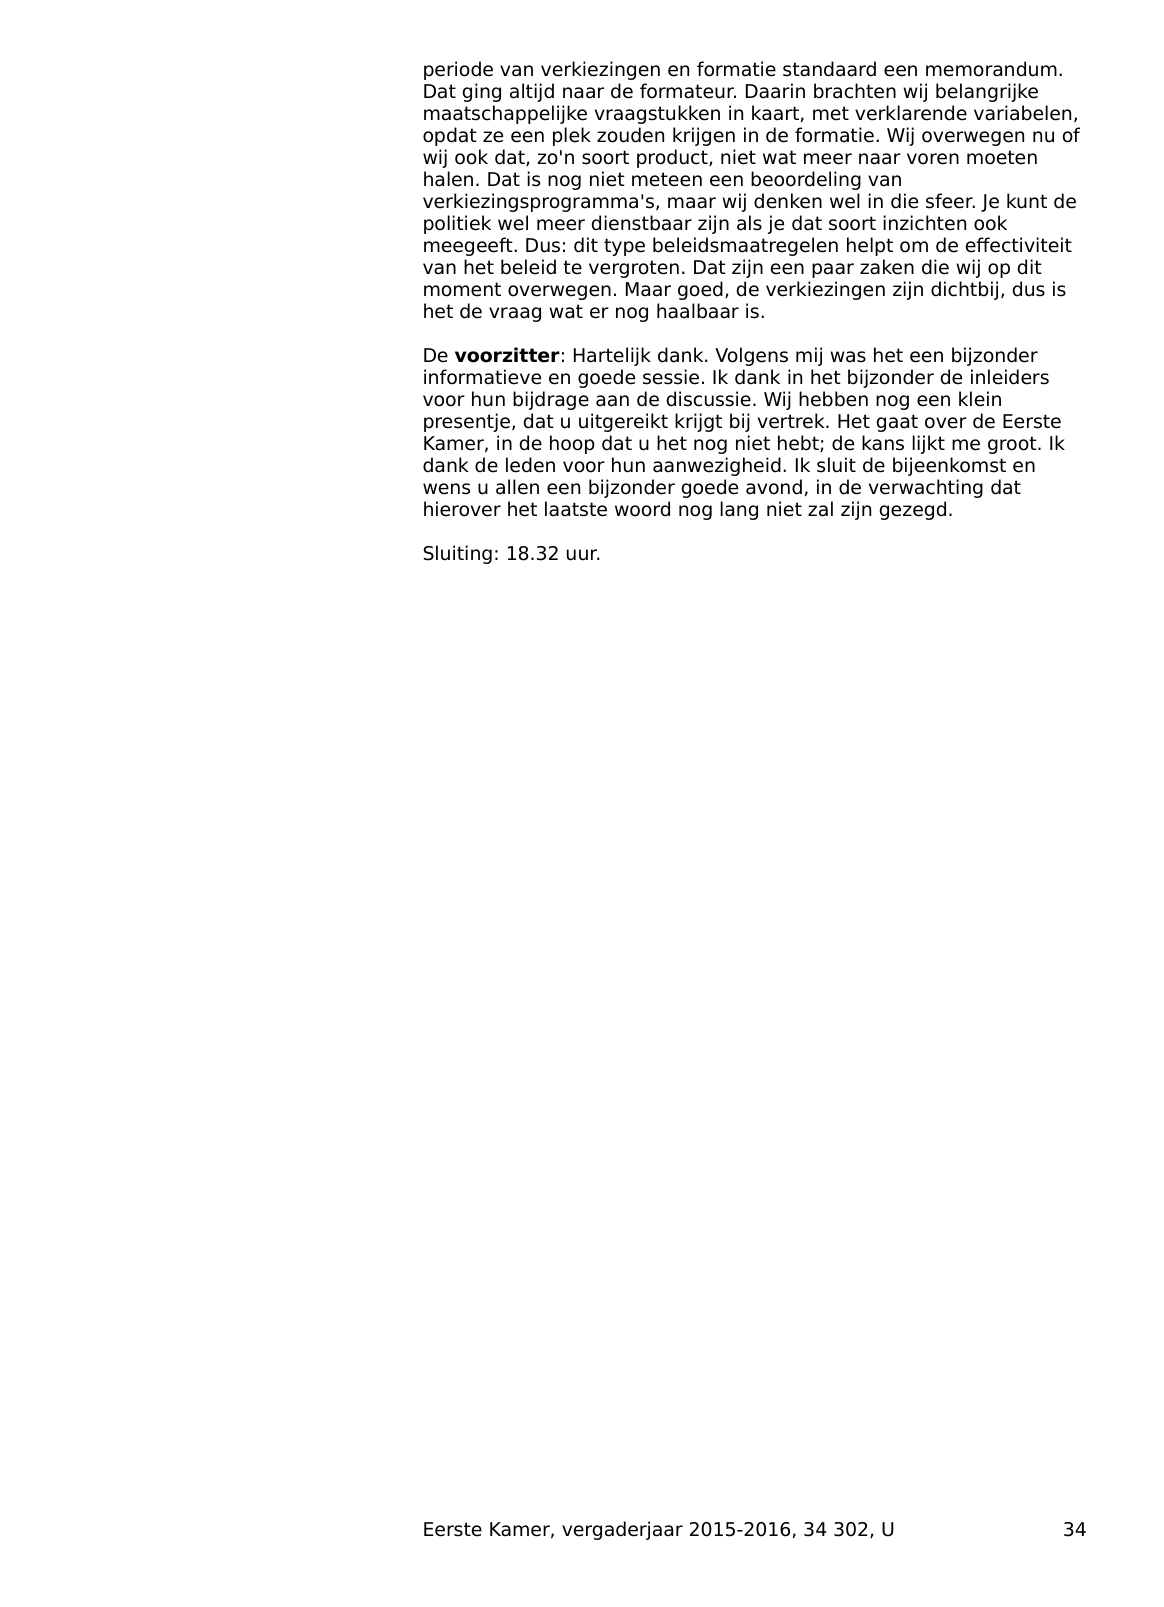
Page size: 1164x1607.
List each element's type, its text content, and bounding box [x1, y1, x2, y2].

text Sluiting: 18.32 uur. [422, 543, 1087, 565]
text De voorzitter: Hartelijk dank. Volgens mij was het een bijzonder informatieve en goede sessie. Ik dank in het bijzonder de inleiders voor hun bijdrage aan de discussie. Wij hebben nog een klein presentje, dat u uitgereikt krijgt bij vertrek. Het gaat over de Eerste Kamer, in de hoop dat u het nog niet hebt; de kans lijkt me groot. Ik dank de leden voor hun aanwezigheid. Ik sluit de bijeenkomst en wens u allen een bijzonder goede avond, in de verwachting dat hierover het laatste woord nog lang niet zal zijn gezegd. [422, 345, 1087, 521]
text periode van verkiezingen en formatie standaard een memorandum. Dat ging altijd naar de formateur. Daarin brachten wij belangrijke maatschappelijke vraagstukken in kaart, met verklarende variabelen, opdat ze een plek zouden krijgen in de formatie. Wij overwegen nu of wij ook dat, zo'n soort product, niet wat meer naar voren moeten halen. Dat is nog niet meteen een beoordeling van verkiezingsprogramma's, maar wij denken wel in die sfeer. Je kunt de politiek wel meer dienstbaar zijn als je dat soort inzichten ook meegeeft. Dus: dit type beleidsmaatregelen helpt om de effectiviteit van het beleid te vergroten. Dat zijn een paar zaken die wij op dit moment overwegen. Maar goed, de verkiezingen zijn dichtbij, dus is het de vraag wat er nog haalbaar is. [422, 59, 1087, 323]
